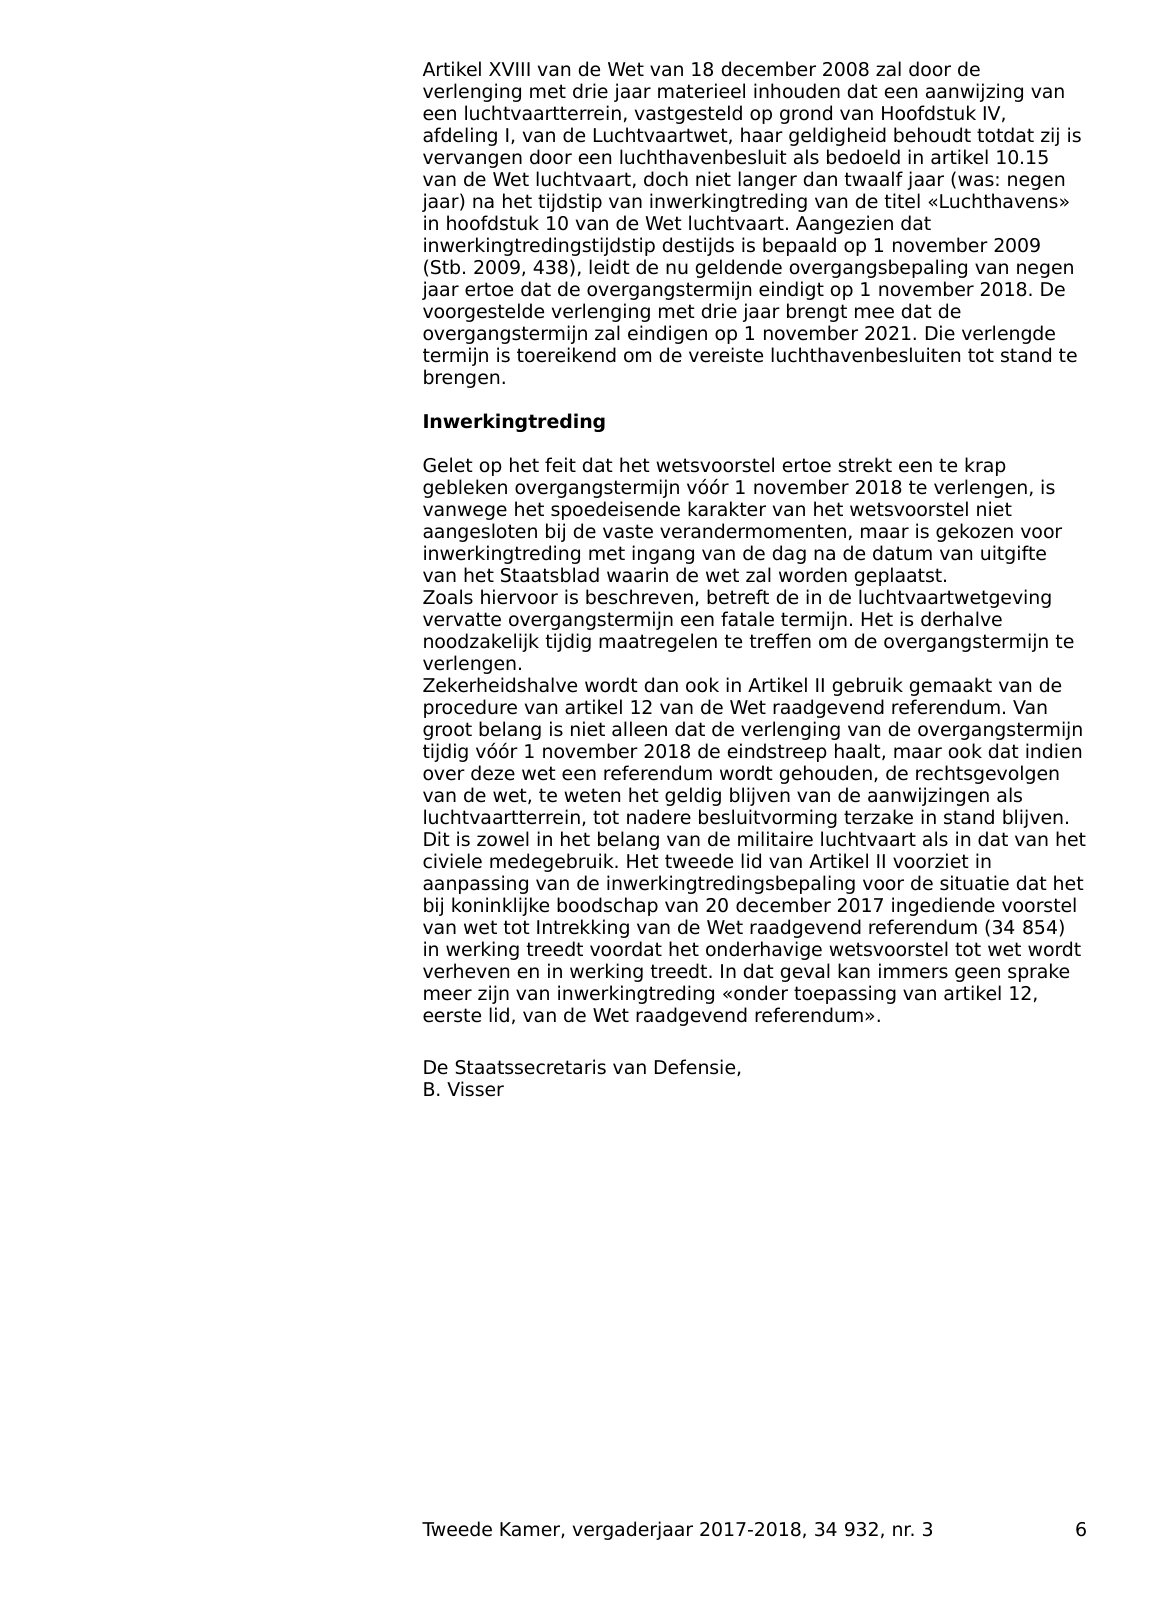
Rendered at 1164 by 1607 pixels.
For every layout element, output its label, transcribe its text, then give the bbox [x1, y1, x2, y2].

text Gelet op het feit dat het wetsvoorstel ertoe strekt een te krap gebleken overgangstermijn vóór 1 november 2018 te verlengen, is vanwege het spoedeisende karakter van het wetsvoorstel niet aangesloten bij de vaste verandermomenten, maar is gekozen voor inwerkingtreding met ingang van de dag na de datum van uitgifte van het Staatsblad waarin de wet zal worden geplaatst. [422, 455, 1087, 587]
text Zoals hiervoor is beschreven, betreft de in de luchtvaartwetgeving vervatte overgangstermijn een fatale termijn. Het is derhalve noodzakelijk tijdig maatregelen te treffen om de overgangstermijn te verlengen. [422, 587, 1087, 675]
text Zekerheidshalve wordt dan ook in Artikel II gebruik gemaakt van de procedure van artikel 12 van de Wet raadgevend referendum. Van groot belang is niet alleen dat de verlenging van de overgangstermijn tijdig vóór 1 november 2018 de eindstreep haalt, maar ook dat indien over deze wet een referendum wordt gehouden, de rechtsgevolgen van de wet, te weten het geldig blijven van de aanwijzingen als luchtvaartterrein, tot nadere besluitvorming terzake in stand blijven. Dit is zowel in het belang van de militaire luchtvaart als in dat van het civiele medegebruik. Het tweede lid van Artikel II voorziet in aanpassing van de inwerkingtredingsbepaling voor de situatie dat het bij koninklijke boodschap van 20 december 2017 ingediende voorstel van wet tot Intrekking van de Wet raadgevend referendum (34 854) in werking treedt voordat het onderhavige wetsvoorstel tot wet wordt verheven en in werking treedt. In dat geval kan immers geen sprake meer zijn van inwerkingtreding «onder toepassing van artikel 12, eerste lid, van de Wet raadgevend referendum». [422, 675, 1087, 1027]
text De Staatssecretaris van Defensie, B. Visser [422, 1057, 1087, 1101]
text Artikel XVIII van de Wet van 18 december 2008 zal door de verlenging met drie jaar materieel inhouden dat een aanwijzing van een luchtvaartterrein, vastgesteld op grond van Hoofdstuk IV, afdeling I, van de Luchtvaartwet, haar geldigheid behoudt totdat zij is vervangen door een luchthavenbesluit als bedoeld in artikel 10.15 van de Wet luchtvaart, doch niet langer dan twaalf jaar (was: negen jaar) na het tijdstip van inwerkingtreding van de titel «Luchthavens» in hoofdstuk 10 van de Wet luchtvaart. Aangezien dat inwerkingtredingstijdstip destijds is bepaald op 1 november 2009 (Stb. 2009, 438), leidt de nu geldende overgangsbepaling van negen jaar ertoe dat de overgangstermijn eindigt op 1 november 2018. De voorgestelde verlenging met drie jaar brengt mee dat de overgangstermijn zal eindigen op 1 november 2021. Die verlengde termijn is toereikend om de vereiste luchthavenbesluiten tot stand te brengen. [422, 59, 1087, 389]
subtitle Inwerkingtreding [422, 411, 1087, 433]
